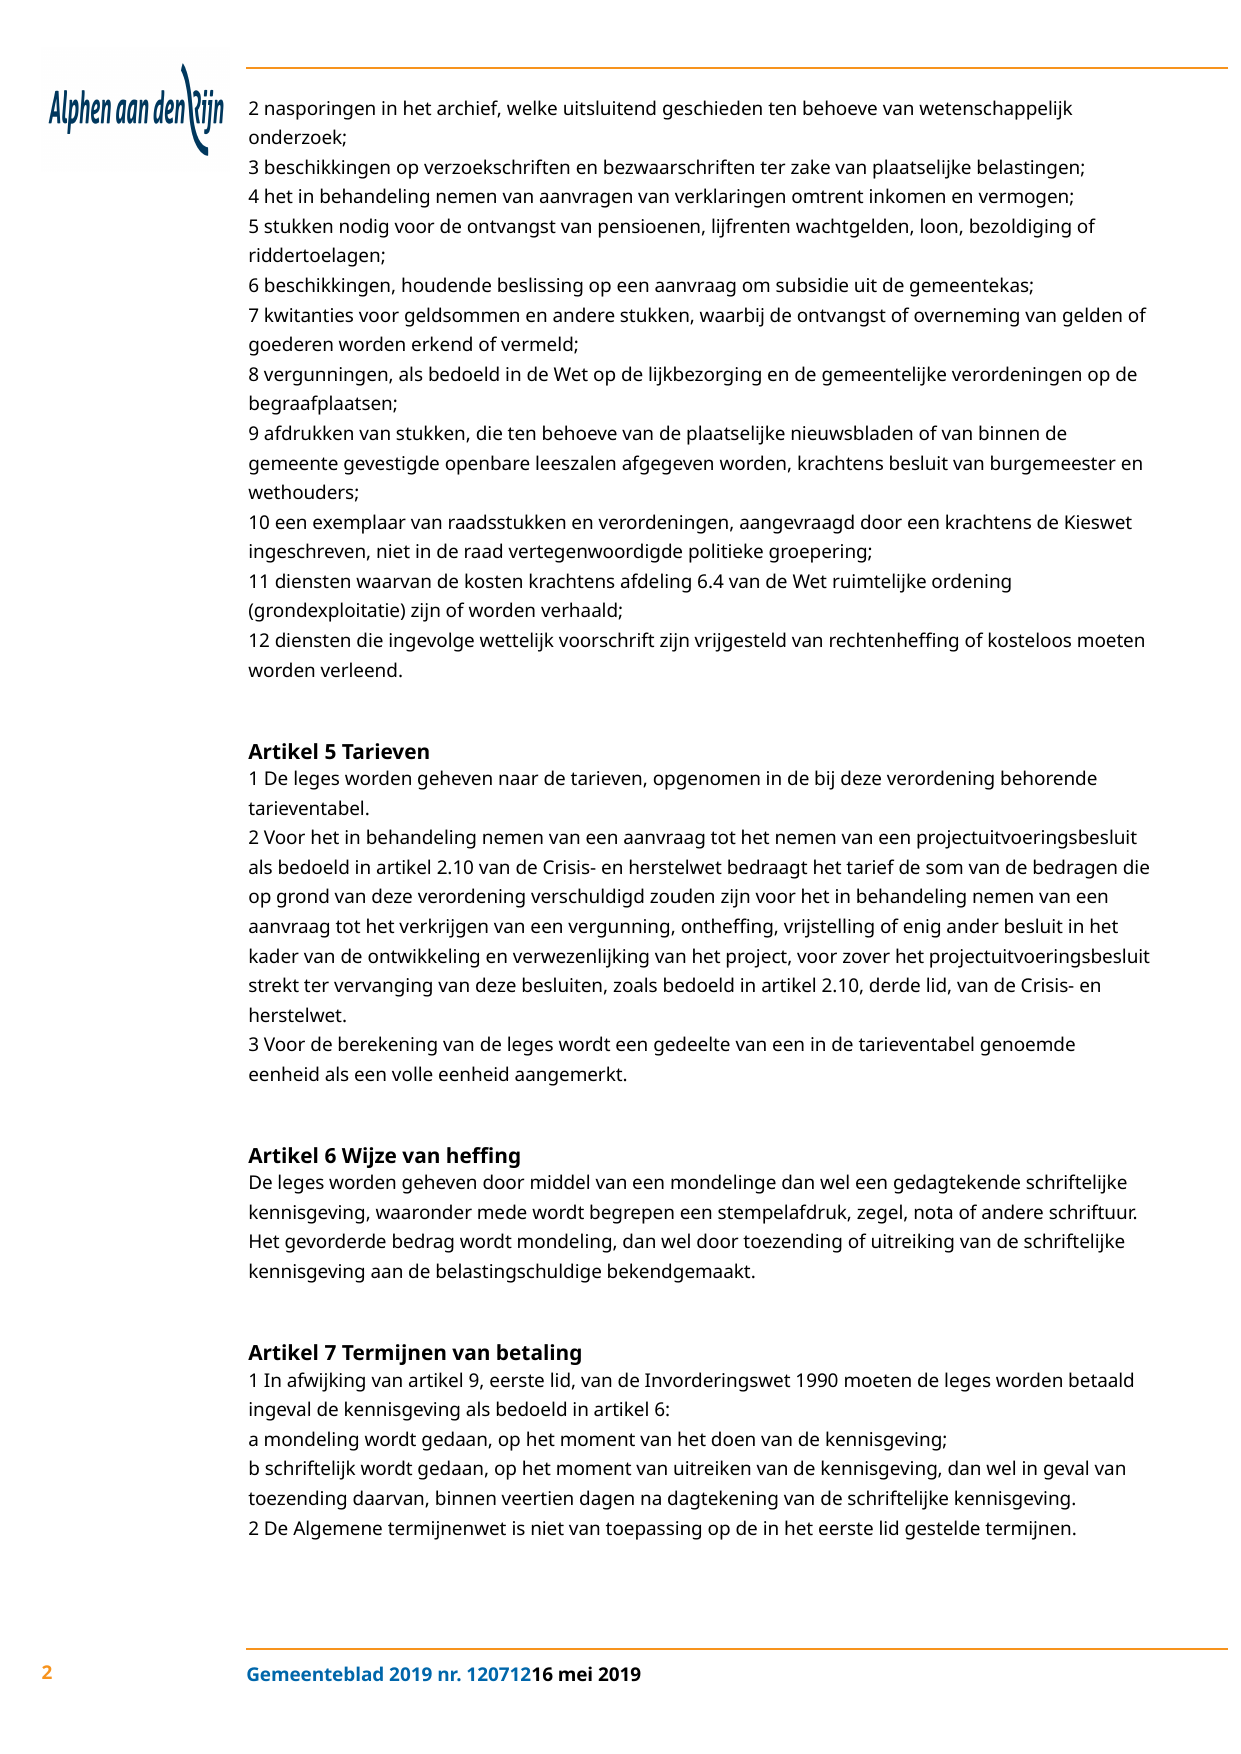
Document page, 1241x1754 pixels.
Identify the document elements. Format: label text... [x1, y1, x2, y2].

text 2 De Algemene termijnenwet is niet van toepassing op de in het eerste lid gestelde termijnen. [248, 1515, 1152, 1540]
picture [41, 47, 231, 172]
text Artikel 5 Tarieven [248, 737, 1152, 765]
text 11 diensten waarvan de kosten krachtens afdeling 6.4 van de Wet ruimtelijke ordening (grondexploitatie) zijn of worden verhaald; [248, 568, 1152, 623]
text 3 beschikkingen op verzoekschriften en bezwaarschriften ter zake van plaatselijke belastingen; [248, 154, 1152, 180]
text 5 stukken nodig voor de ontvangst van pensioenen, lijfrenten wachtgelden, loon, bezoldiging of riddertoelagen; [248, 213, 1152, 268]
text De leges worden geheven door middel van een mondelinge dan wel een gedagtekende schriftelijke kennisgeving, waaronder mede wordt begrepen een stempelafdruk, zegel, nota of andere schriftuur. Het gevorderde bedrag wordt mondeling, dan wel door toezending of uitreiking van de schriftelijke kennisgeving aan de belastingschuldige bekendgemaakt. [248, 1169, 1152, 1284]
text 10 een exemplaar van raadsstukken en verordeningen, aangevraagd door een krachtens de Kieswet ingeschreven, niet in de raad vertegenwoordigde politieke groepering; [248, 509, 1152, 564]
text 2 nasporingen in het archief, welke uitsluitend geschieden ten behoeve van wetenschappelijk onderzoek; [248, 95, 1152, 150]
text 1 In afwijking van artikel 9, eerste lid, van de Invorderingswet 1990 moeten de leges worden betaald ingeval de kennisgeving als bedoeld in artikel 6: [248, 1367, 1152, 1422]
text 9 afdrukken van stukken, die ten behoeve van de plaatselijke nieuwsbladen of van binnen de gemeente gevestigde openbare leeszalen afgegeven worden, krachtens besluit van burgemeester en wethouders; [248, 420, 1152, 505]
text 2 Voor het in behandeling nemen van een aanvraag tot het nemen van een projectuitvoeringsbesluit als bedoeld in artikel 2.10 van de Crisis- en herstelwet bedraagt het tarief de som van de bedragen die op grond van deze verordening verschuldigd zouden zijn voor het in behandeling nemen van een aanvraag tot het verkrijgen van een vergunning, ontheffing, vrijstelling of enig ander besluit in het kader van de ontwikkeling en verwezenlijking van het project, voor zover het projectuitvoeringsbesluit strekt ter vervanging van deze besluiten, zoals bedoeld in artikel 2.10, derde lid, van de Crisis- en herstelwet. [248, 824, 1152, 1028]
text a mondeling wordt gedaan, op het moment van het doen van de kennisgeving; [248, 1426, 1152, 1452]
text b schriftelijk wordt gedaan, op het moment van uitreiken van de kennisgeving, dan wel in geval van toezending daarvan, binnen veertien dagen na dagtekening van de schriftelijke kennisgeving. [248, 1456, 1152, 1511]
text Artikel 6 Wijze van heffing [248, 1141, 1152, 1169]
text Artikel 7 Termijnen van betaling [248, 1338, 1152, 1367]
text 1 De leges worden geheven naar de tarieven, opgenomen in de bij deze verordening behorende tarieventabel. [248, 765, 1152, 821]
text 12 diensten die ingevolge wettelijk voorschrift zijn vrijgesteld van rechtenheffing of kosteloos moeten worden verleend. [248, 627, 1152, 683]
text 7 kwitanties voor geldsommen en andere stukken, waarbij de ontvangst of overneming van gelden of goederen worden erkend of vermeld; [248, 302, 1152, 357]
text 4 het in behandeling nemen van aanvragen van verklaringen omtrent inkomen en vermogen; [248, 183, 1152, 209]
text 6 beschikkingen, houdende beslissing op een aanvraag om subsidie uit de gemeentekas; [248, 272, 1152, 298]
text 8 vergunningen, als bedoeld in de Wet op de lijkbezorging en de gemeentelijke verordeningen op de begraafplaatsen; [248, 361, 1152, 416]
text 3 Voor de berekening van de leges wordt een gedeelte van een in de tarieventabel genoemde eenheid als een volle eenheid aangemerkt. [248, 1032, 1152, 1087]
